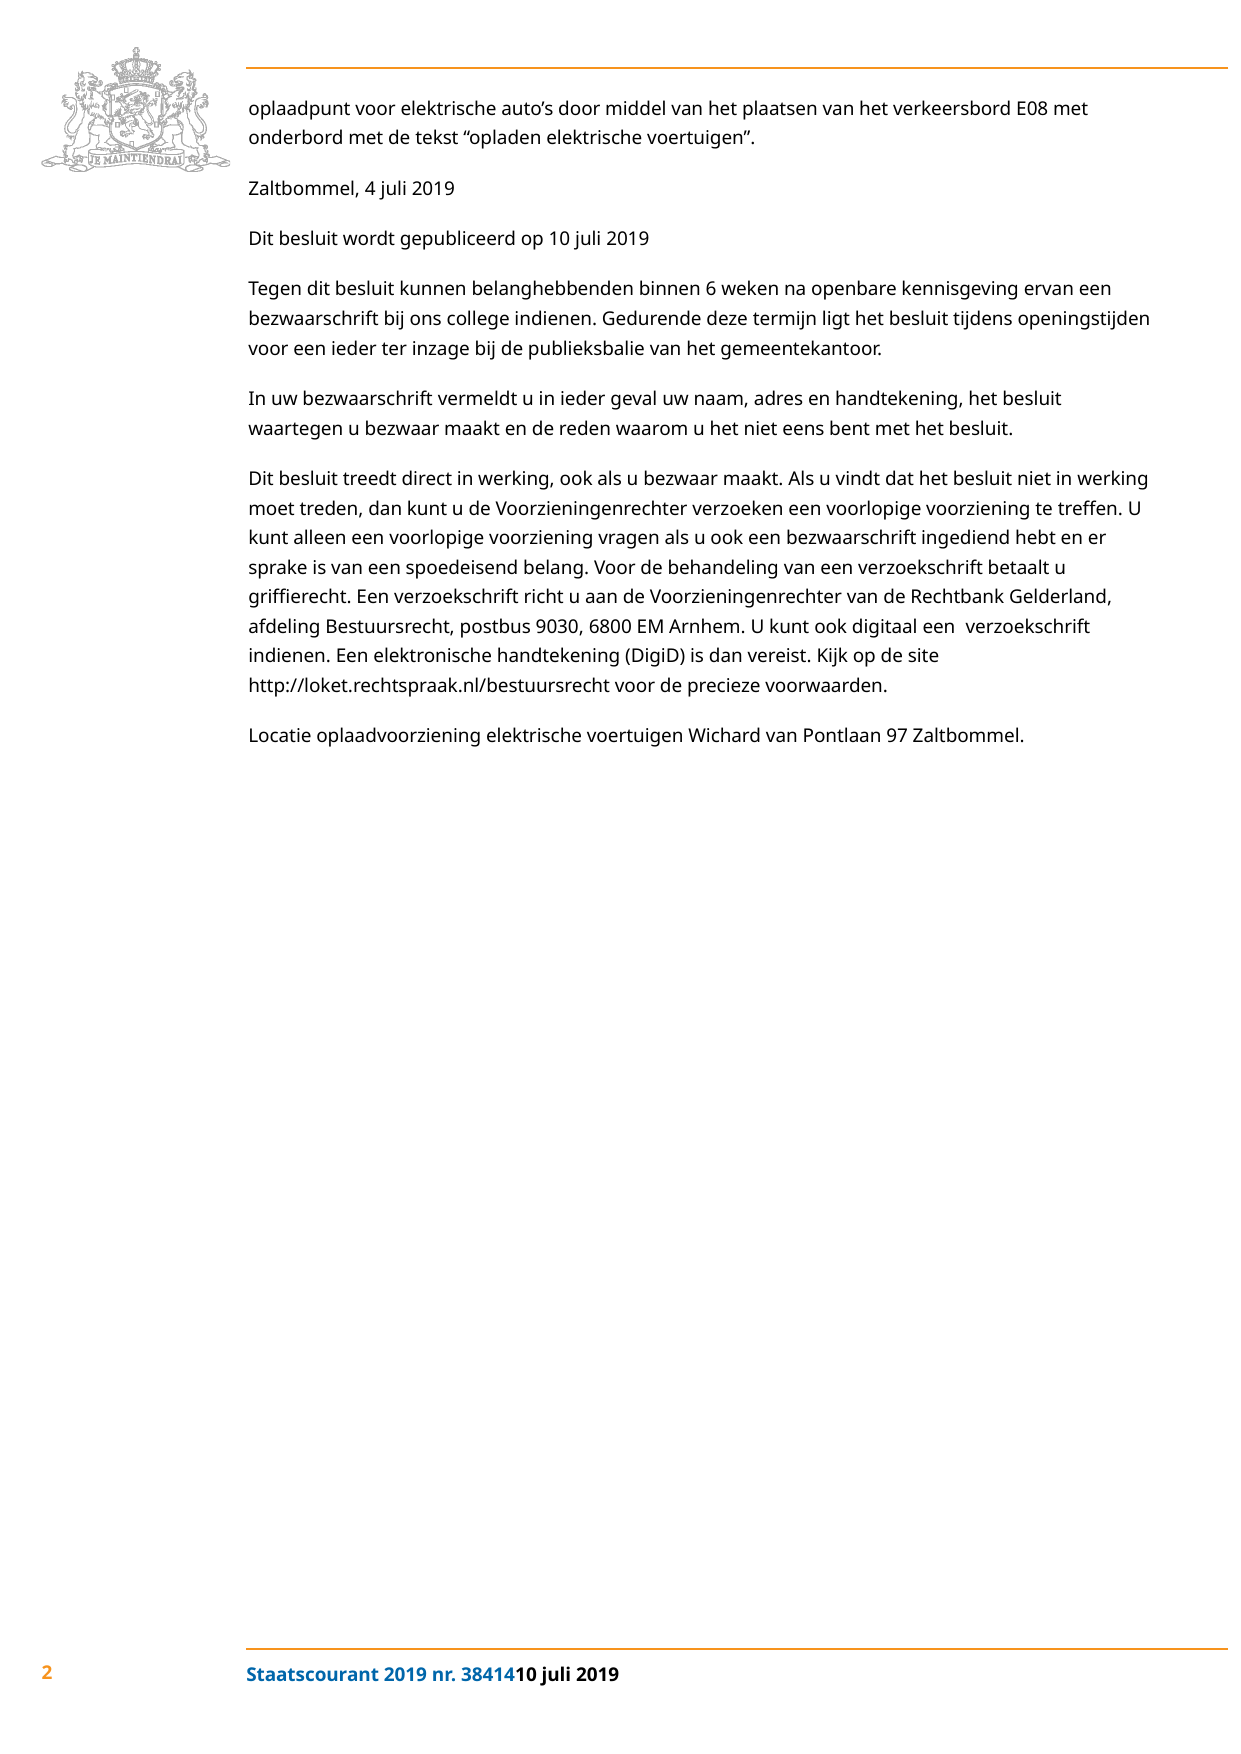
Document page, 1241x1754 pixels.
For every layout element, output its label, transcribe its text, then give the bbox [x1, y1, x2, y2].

text Zaltbommel, 4 juli 2019 [248, 175, 1152, 201]
text oplaadpunt voor elektrische auto’s door middel van het plaatsen van het verkeersbord E08 met onderbord met de tekst “opladen elektrische voertuigen”. [248, 95, 1152, 150]
text Locatie oplaadvoorziening elektrische voertuigen Wichard van Pontlaan 97 Zaltbommel. [248, 723, 1152, 748]
text Dit besluit treedt direct in werking, ook als u bezwaar maakt. Als u vindt dat het besluit niet in werking moet treden, dan kunt u de Voorzieningenrechter verzoeken een voorlopige voorziening te treffen. U kunt alleen een voorlopige voorziening vragen als u ook een bezwaarschrift ingediend hebt en er sprake is van een spoedeisend belang. Voor de behandeling van een verzoekschrift betaalt u griffierecht. Een verzoekschrift richt u aan de Voorzieningenrechter van de Rechtbank Gelderland, afdeling Bestuursrecht, postbus 9030, 6800 EM Arnhem. U kunt ook digitaal een verzoekschrift indienen. Een elektronische handtekening (DigiD) is dan vereist. Kijk op de site http://loket.rechtspraak.nl/bestuursrecht voor de precieze voorwaarden. [248, 465, 1152, 698]
text Tegen dit besluit kunnen belanghebbenden binnen 6 weken na openbare kennisgeving ervan een bezwaarschrift bij ons college indienen. Gedurende deze termijn ligt het besluit tijdens openingstijden voor een ieder ter inzage bij de publieksbalie van het gemeentekantoor. [248, 276, 1152, 361]
text Dit besluit wordt gepubliceerd op 10 juli 2019 [248, 225, 1152, 251]
text In uw bezwaarschrift vermeldt u in ieder geval uw naam, adres en handtekening, het besluit waartegen u bezwaar maakt en de reden waarom u het niet eens bent met het besluit. [248, 385, 1152, 441]
picture [41, 47, 231, 172]
